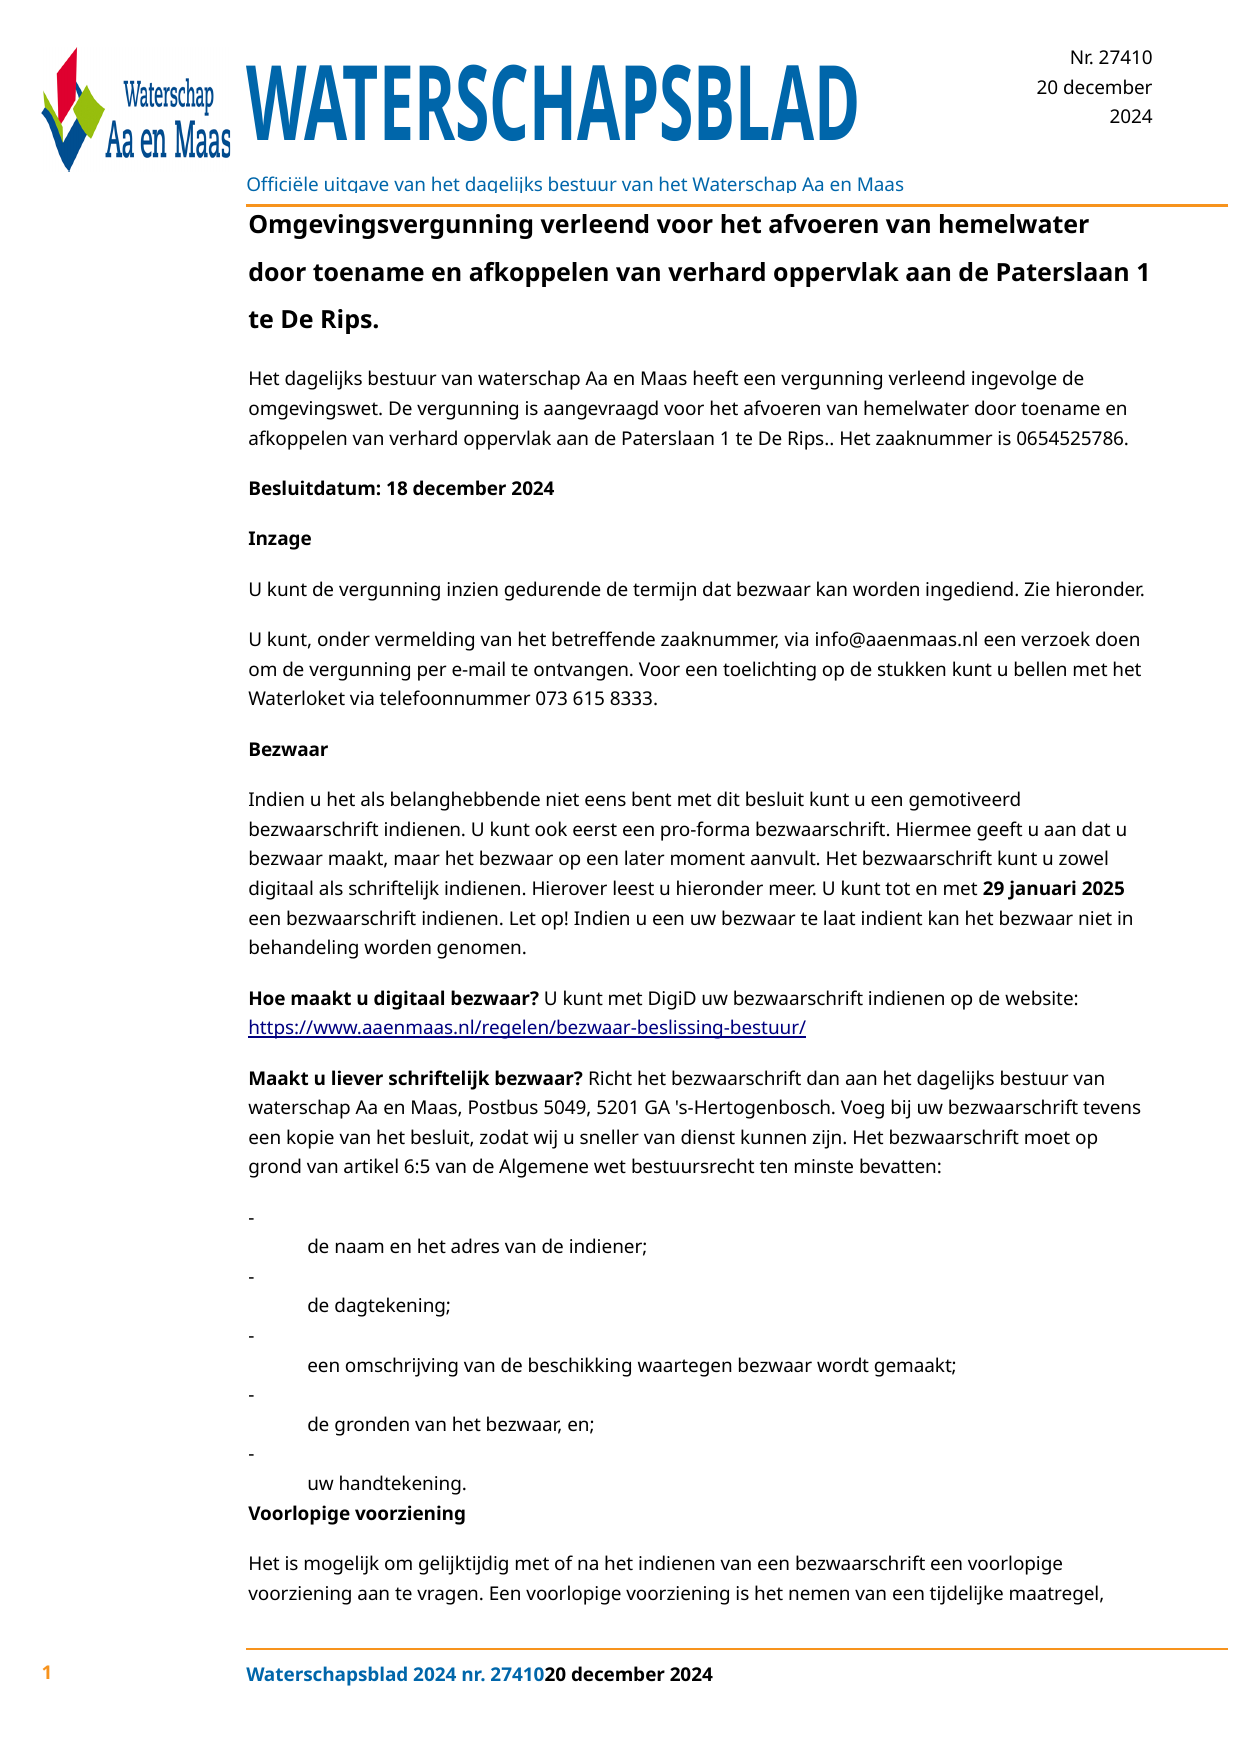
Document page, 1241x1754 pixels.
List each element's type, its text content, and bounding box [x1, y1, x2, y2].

text Voorlopige voorziening [248, 1500, 1152, 1525]
picture [41, 47, 231, 172]
text Hoe maakt u digitaal bezwaar? U kunt met DigiD uw bezwaarschrift indienen op de website: https://www.aaenmaas.nl/regelen/bezwaar-beslissing-bestuur/ [248, 985, 1152, 1040]
text U kunt de vergunning inzien gedurende de termijn dat bezwaar kan worden ingediend. Zie hieronder. [248, 576, 1152, 602]
text Indien u het als belanghebbende niet eens bent met dit besluit kunt u een gemotiveerd bezwaarschrift indienen. U kunt ook eerst een pro-forma bezwaarschrift. Hiermee geeft u aan dat u bezwaar maakt, maar het bezwaar op een later moment aanvult. Het bezwaarschrift kunt u zowel digitaal als schriftelijk indienen. Hierover leest u hieronder meer. U kunt tot en met 29 januari 2025 een bezwaarschrift indienen. Let op! Indien u een uw bezwaar te laat indient kan het bezwaar niet in behandeling worden genomen. [248, 786, 1152, 960]
text Inzage [248, 526, 1152, 551]
text Bezwaar [248, 736, 1152, 762]
text Omgevingsvergunning verleend voor het afvoeren van hemelwater door toename en afkoppelen van verhard oppervlak aan de Paterslaan 1 te De Rips. [248, 207, 1152, 336]
text Maakt u liever schriftelijk bezwaar? Richt het bezwaarschrift dan aan het dagelijks bestuur van waterschap Aa en Maas, Postbus 5049, 5201 GA 's-Hertogenbosch. Voeg bij uw bezwaarschrift tevens een kopie van het besluit, zodat wij u sneller van dienst kunnen zijn. Het bezwaarschrift moet op grond van artikel 6:5 van de Algemene wet bestuursrecht ten minste bevatten: [248, 1065, 1152, 1179]
text Besluitdatum: 18 december 2024 [248, 475, 1152, 501]
text Het is mogelijk om gelijktijdig met of na het indienen van een bezwaarschrift een voorlopige voorziening aan te vragen. Een voorlopige voorziening is het nemen van een tijdelijke maatregel, [248, 1550, 1152, 1605]
list de gronden van het bezwaar, en; [248, 1411, 1152, 1437]
list uw handtekening. [248, 1470, 1152, 1496]
text U kunt, onder vermelding van het betreffende zaaknummer, via info@aaenmaas.nl een verzoek doen om de vergunning per e-mail te ontvangen. Voor een toelichting op de stukken kunt u bellen met het Waterloket via telefoonnummer 073 615 8333. [248, 626, 1152, 711]
list de dagtekening; [248, 1293, 1152, 1318]
list de naam en het adres van de indiener; [248, 1233, 1152, 1259]
list een omschrijving van de beschikking waartegen bezwaar wordt gemaakt; [248, 1352, 1152, 1377]
text Het dagelijks bestuur van waterschap Aa en Maas heeft een vergunning verleend ingevolge de omgevingswet. De vergunning is aangevraagd voor het afvoeren van hemelwater door toename en afkoppelen van verhard oppervlak aan de Paterslaan 1 te De Rips.. Het zaaknummer is 0654525786. [248, 366, 1152, 450]
